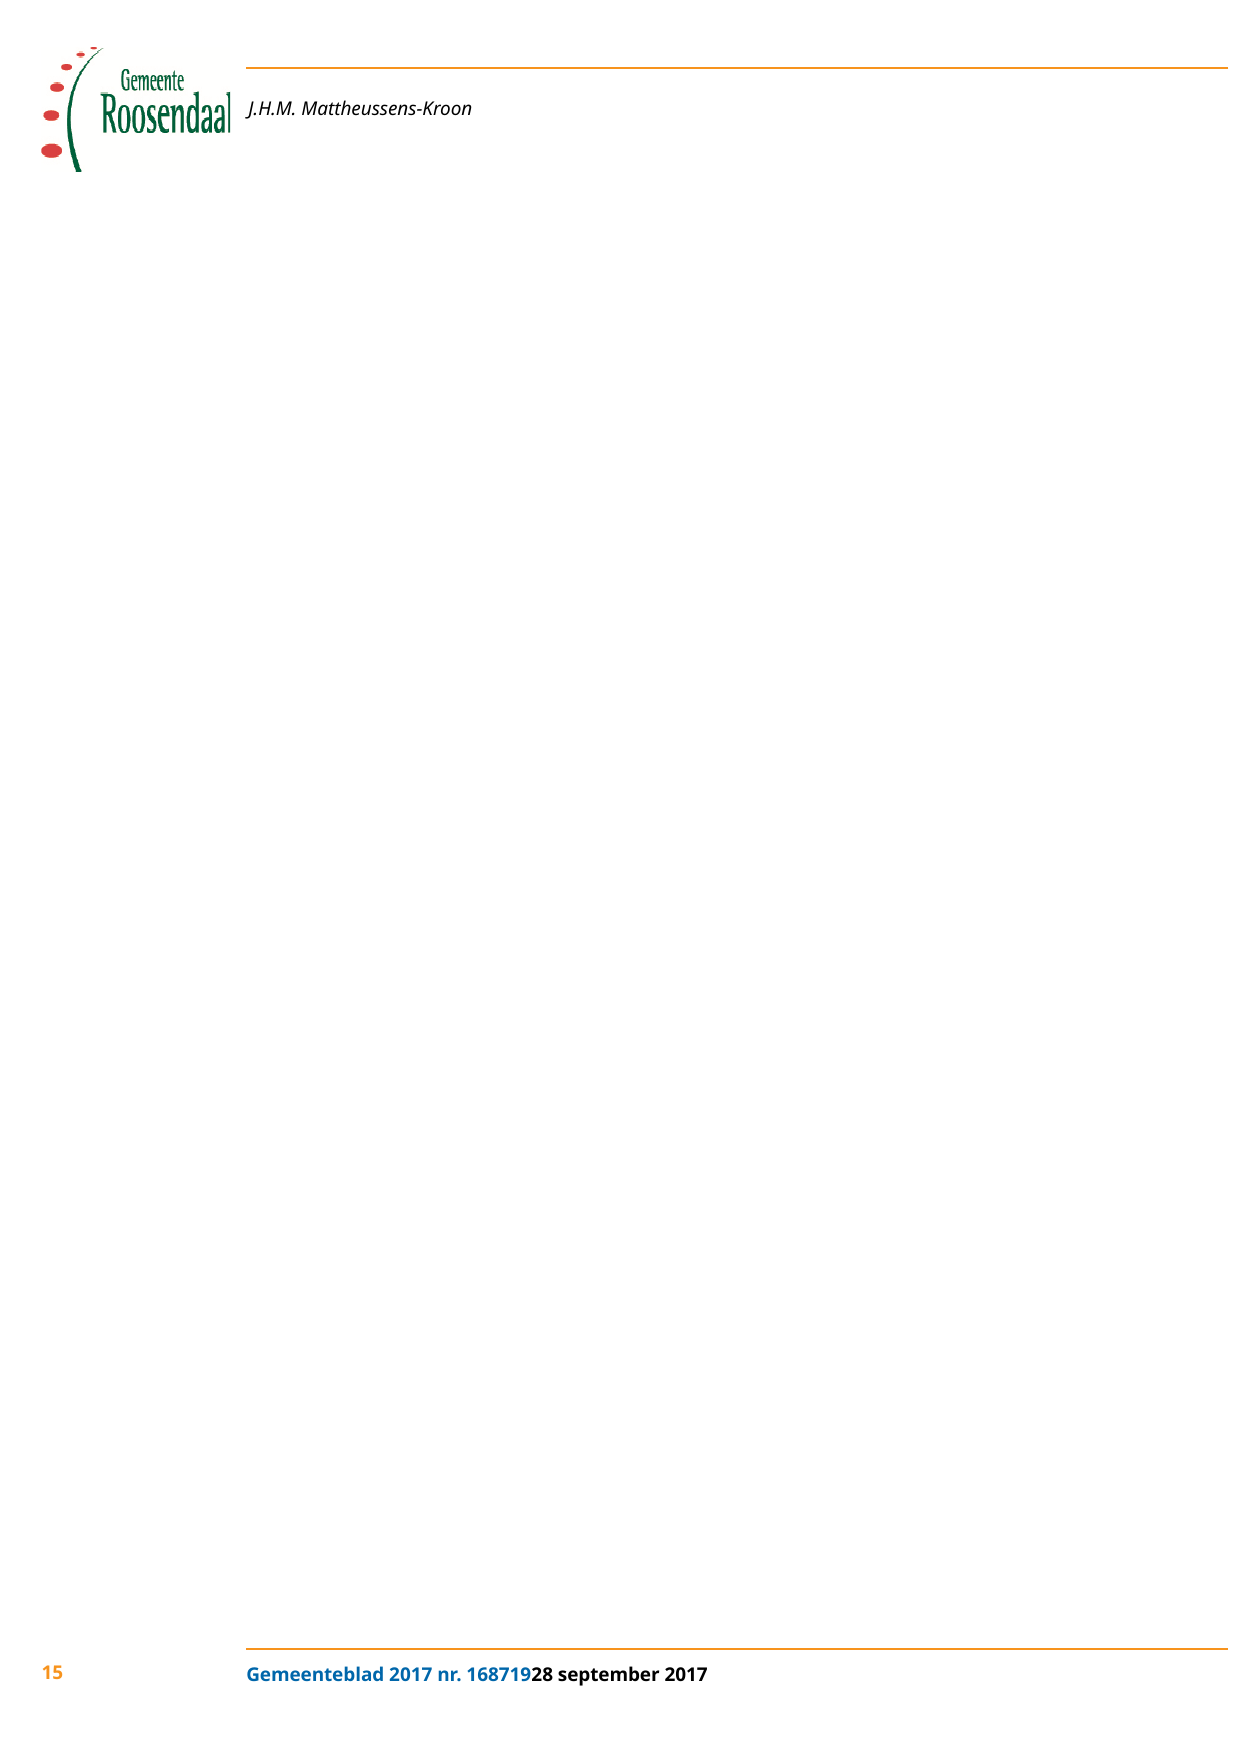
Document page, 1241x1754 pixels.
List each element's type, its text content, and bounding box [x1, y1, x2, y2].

text J.H.M. Mattheussens-Kroon [248, 95, 1152, 121]
picture [41, 47, 231, 172]
